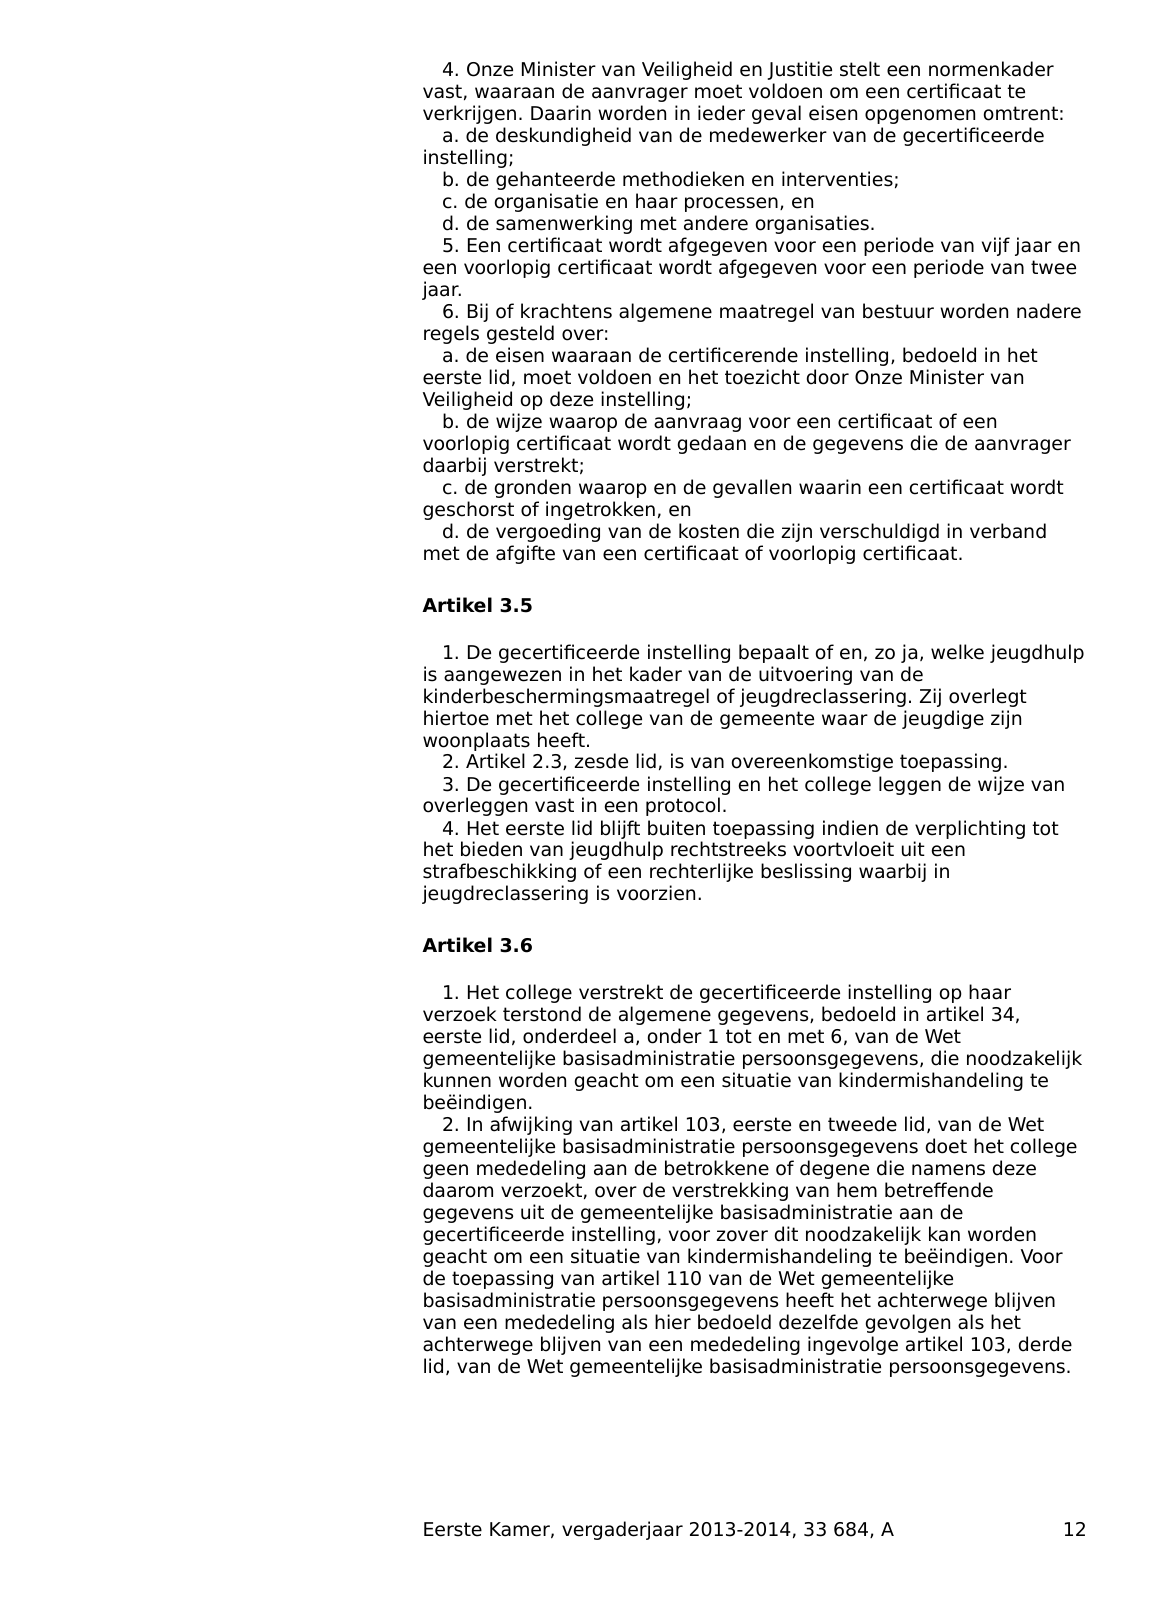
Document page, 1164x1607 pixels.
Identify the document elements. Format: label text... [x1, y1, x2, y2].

text 5. Een certificaat wordt afgegeven voor een periode van vijf jaar en een voorlopig certificaat wordt afgegeven voor een periode van twee jaar. [422, 235, 1087, 301]
text 4. Onze Minister van Veiligheid en Justitie stelt een normenkader vast, waaraan de aanvrager moet voldoen om een certificaat te verkrijgen. Daarin worden in ieder geval eisen opgenomen omtrent: [422, 59, 1087, 125]
text 4. Het eerste lid blijft buiten toepassing indien de verplichting tot het bieden van jeugdhulp rechtstreeks voortvloeit uit een strafbeschikking of een rechterlijke beslissing waarbij in jeugdreclassering is voorzien. [422, 817, 1087, 905]
text 1. Het college verstrekt de gecertificeerde instelling op haar verzoek terstond de algemene gegevens, bedoeld in artikel 34, eerste lid, onderdeel a, onder 1 tot en met 6, van de Wet gemeentelijke basisadministratie persoonsgegevens, die noodzakelijk kunnen worden geacht om een situatie van kindermishandeling te beëindigen. [422, 982, 1087, 1114]
text c. de organisatie en haar processen, en [422, 191, 1087, 213]
subtitle Artikel 3.5 [422, 594, 1087, 617]
text b. de wijze waarop de aanvraag voor een certificaat of een voorlopig certificaat wordt gedaan en de gegevens die de aanvrager daarbij verstrekt; [422, 411, 1087, 477]
text c. de gronden waarop en de gevallen waarin een certificaat wordt geschorst of ingetrokken, en [422, 477, 1087, 521]
text 2. In afwijking van artikel 103, eerste en tweede lid, van de Wet gemeentelijke basisadministratie persoonsgegevens doet het college geen mededeling aan de betrokkene of degene die namens deze daarom verzoekt, over de verstrekking van hem betreffende gegevens uit de gemeentelijke basisadministratie aan de gecertificeerde instelling, voor zover dit noodzakelijk kan worden geacht om een situatie van kindermishandeling te beëindigen. Voor de toepassing van artikel 110 van de Wet gemeentelijke basisadministratie persoonsgegevens heeft het achterwege blijven van een mededeling als hier bedoeld dezelfde gevolgen als het achterwege blijven van een mededeling ingevolge artikel 103, derde lid, van de Wet gemeentelijke basisadministratie persoonsgegevens. [422, 1114, 1087, 1378]
text a. de eisen waaraan de certificerende instelling, bedoeld in het eerste lid, moet voldoen en het toezicht door Onze Minister van Veiligheid op deze instelling; [422, 345, 1087, 411]
text a. de deskundigheid van de medewerker van de gecertificeerde instelling; [422, 125, 1087, 169]
text d. de vergoeding van de kosten die zijn verschuldigd in verband met de afgifte van een certificaat of voorlopig certificaat. [422, 521, 1087, 564]
text 6. Bij of krachtens algemene maatregel van bestuur worden nadere regels gesteld over: [422, 301, 1087, 345]
text 1. De gecertificeerde instelling bepaalt of en, zo ja, welke jeugdhulp is aangewezen in het kader van de uitvoering van de kinderbeschermingsmaatregel of jeugdreclassering. Zij overlegt hiertoe met het college van de gemeente waar de jeugdige zijn woonplaats heeft. [422, 642, 1087, 751]
text 2. Artikel 2.3, zesde lid, is van overeenkomstige toepassing. [422, 751, 1087, 773]
text d. de samenwerking met andere organisaties. [422, 213, 1087, 235]
subtitle Artikel 3.6 [422, 935, 1087, 957]
text b. de gehanteerde methodieken en interventies; [422, 169, 1087, 191]
text 3. De gecertificeerde instelling en het college leggen de wijze van overleggen vast in een protocol. [422, 773, 1087, 817]
